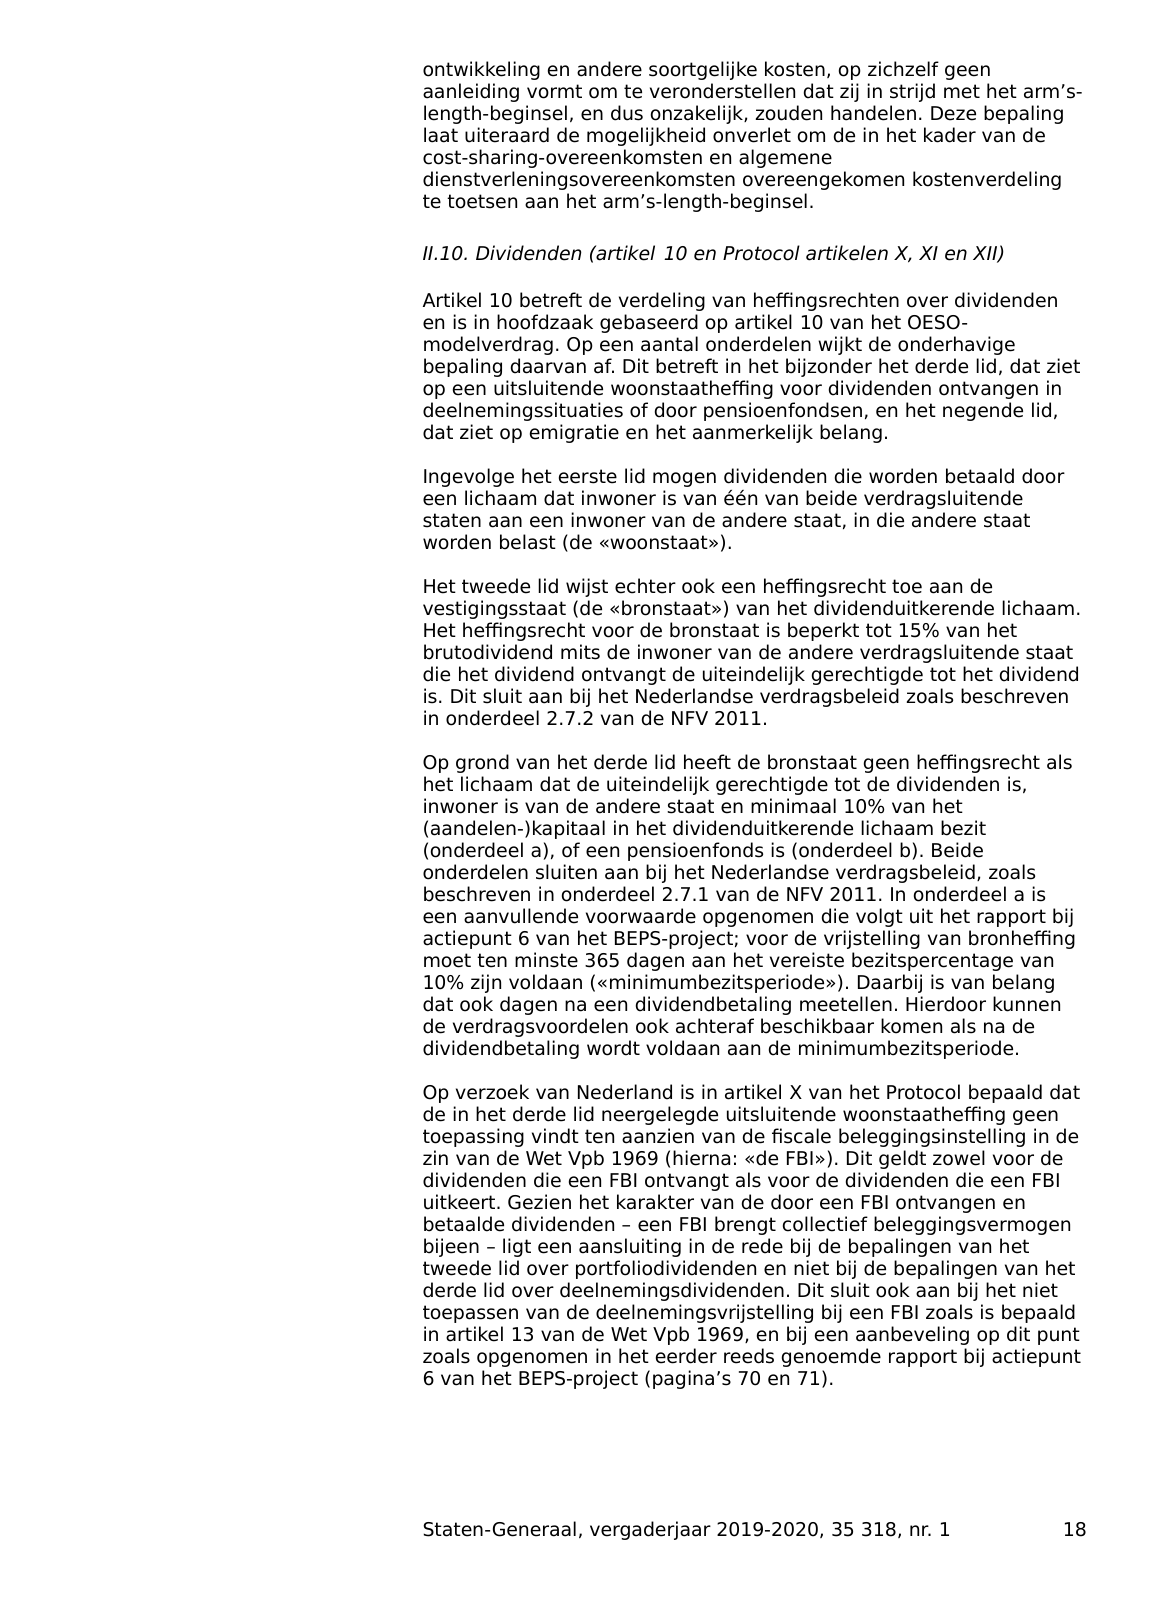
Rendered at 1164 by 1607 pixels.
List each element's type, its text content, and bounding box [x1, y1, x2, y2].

text ontwikkeling en andere soortgelijke kosten, op zichzelf geen aanleiding vormt om te veronderstellen dat zij in strijd met het arm’s-length-beginsel, en dus onzakelijk, zouden handelen. Deze bepaling laat uiteraard de mogelijkheid onverlet om de in het kader van de cost-sharing-overeenkomsten en algemene dienstverleningsovereenkomsten overeengekomen kostenverdeling te toetsen aan het arm’s-length-beginsel. [422, 59, 1087, 213]
subtitle II.10. Dividenden (artikel 10 en Protocol artikelen X, XI en XII) [422, 243, 1087, 265]
text Artikel 10 betreft de verdeling van heffingsrechten over dividenden en is in hoofdzaak gebaseerd op artikel 10 van het OESO-modelverdrag. Op een aantal onderdelen wijkt de onderhavige bepaling daarvan af. Dit betreft in het bijzonder het derde lid, dat ziet op een uitsluitende woonstaatheffing voor dividenden ontvangen in deelnemingssituaties of door pensioenfondsen, en het negende lid, dat ziet op emigratie en het aanmerkelijk belang. [422, 290, 1087, 444]
text Op grond van het derde lid heeft de bronstaat geen heffingsrecht als het lichaam dat de uiteindelijk gerechtigde tot de dividenden is, inwoner is van de andere staat en minimaal 10% van het (aandelen-)kapitaal in het dividenduitkerende lichaam bezit (onderdeel a), of een pensioenfonds is (onderdeel b). Beide onderdelen sluiten aan bij het Nederlandse verdragsbeleid, zoals beschreven in onderdeel 2.7.1 van de NFV 2011. In onderdeel a is een aanvullende voorwaarde opgenomen die volgt uit het rapport bij actiepunt 6 van het BEPS-project; voor de vrijstelling van bronheffing moet ten minste 365 dagen aan het vereiste bezitspercentage van 10% zijn voldaan («minimumbezitsperiode»). Daarbij is van belang dat ook dagen na een dividendbetaling meetellen. Hierdoor kunnen de verdragsvoordelen ook achteraf beschikbaar komen als na de dividendbetaling wordt voldaan aan de minimumbezitsperiode. [422, 752, 1087, 1060]
text Op verzoek van Nederland is in artikel X van het Protocol bepaald dat de in het derde lid neergelegde uitsluitende woonstaatheffing geen toepassing vindt ten aanzien van de fiscale beleggingsinstelling in de zin van de Wet Vpb 1969 (hierna: «de FBI»). Dit geldt zowel voor de dividenden die een FBI ontvangt als voor de dividenden die een FBI uitkeert. Gezien het karakter van de door een FBI ontvangen en betaalde dividenden – een FBI brengt collectief beleggingsvermogen bijeen – ligt een aansluiting in de rede bij de bepalingen van het tweede lid over portfoliodividenden en niet bij de bepalingen van het derde lid over deelnemingsdividenden. Dit sluit ook aan bij het niet toepassen van de deelnemingsvrijstelling bij een FBI zoals is bepaald in artikel 13 van de Wet Vpb 1969, en bij een aanbeveling op dit punt zoals opgenomen in het eerder reeds genoemde rapport bij actiepunt 6 van het BEPS-project (pagina’s 70 en 71). [422, 1082, 1087, 1390]
text Ingevolge het eerste lid mogen dividenden die worden betaald door een lichaam dat inwoner is van één van beide verdragsluitende staten aan een inwoner van de andere staat, in die andere staat worden belast (de «woonstaat»). [422, 466, 1087, 554]
text Het tweede lid wijst echter ook een heffingsrecht toe aan de vestigingsstaat (de «bronstaat») van het dividenduitkerende lichaam. Het heffingsrecht voor de bronstaat is beperkt tot 15% van het brutodividend mits de inwoner van de andere verdragsluitende staat die het dividend ontvangt de uiteindelijk gerechtigde tot het dividend is. Dit sluit aan bij het Nederlandse verdragsbeleid zoals beschreven in onderdeel 2.7.2 van de NFV 2011. [422, 576, 1087, 730]
